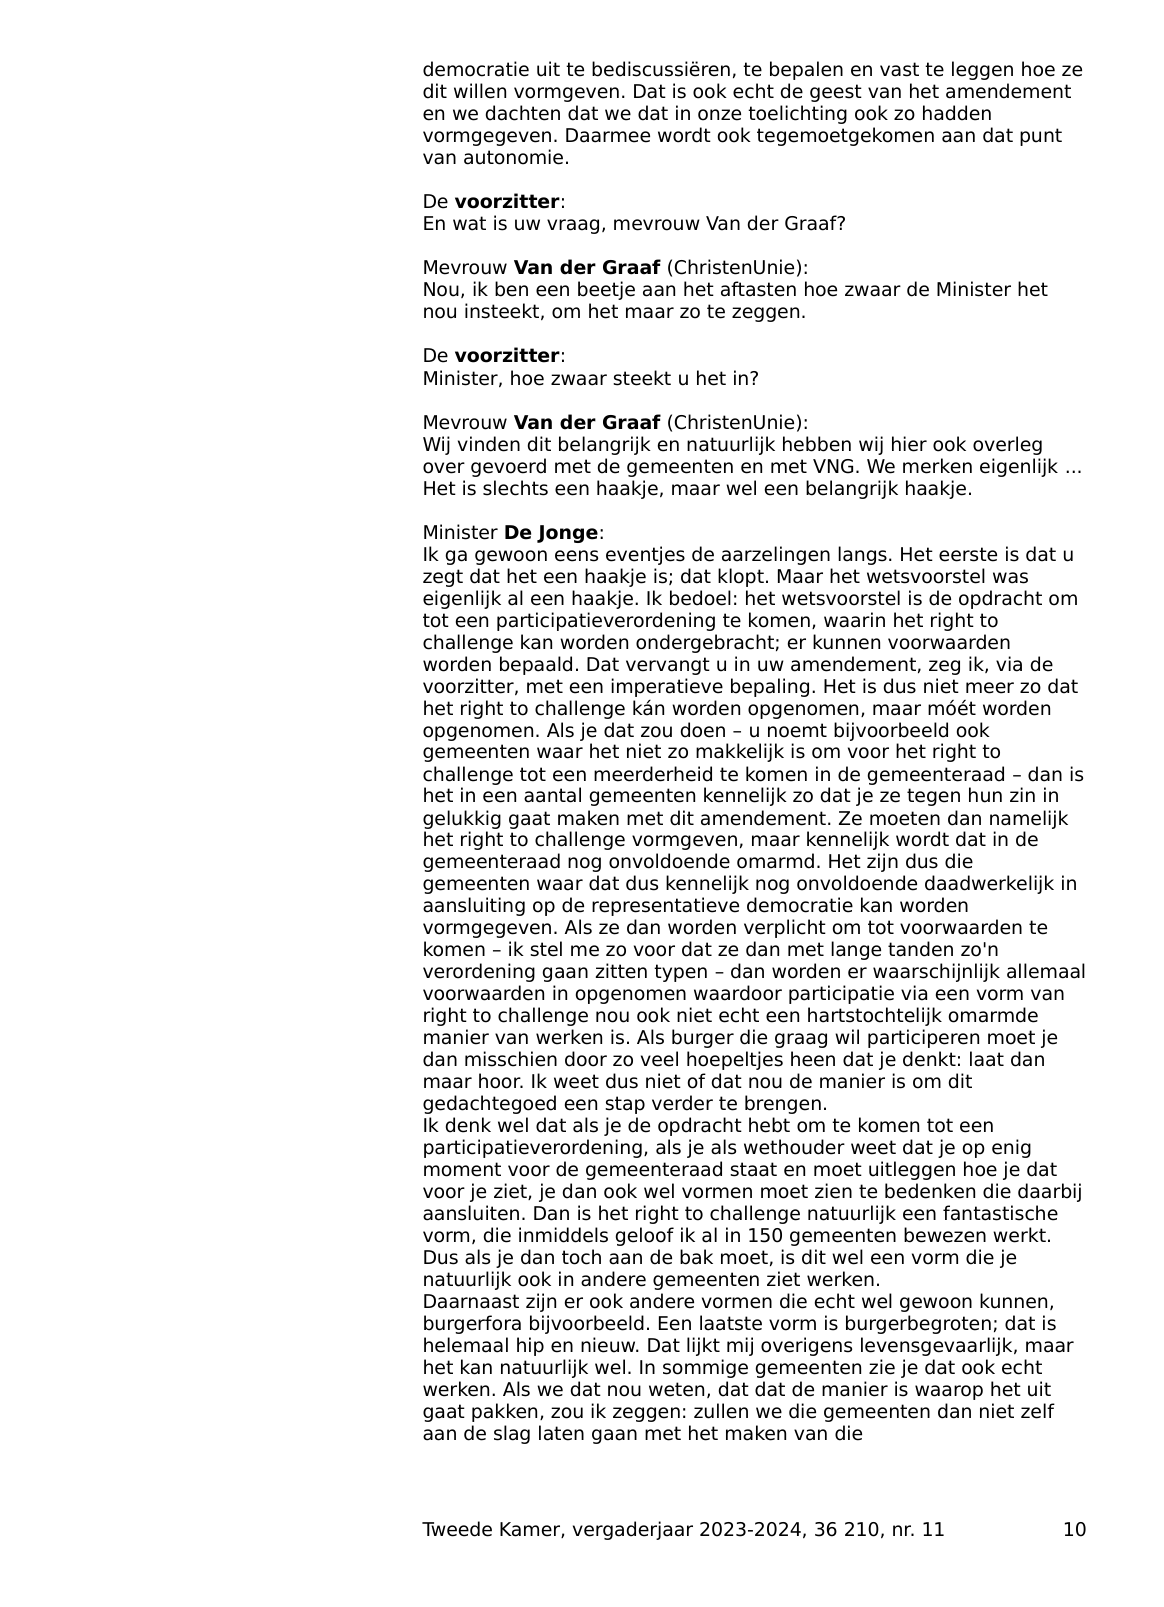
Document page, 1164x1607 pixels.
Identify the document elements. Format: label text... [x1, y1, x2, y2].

text De voorzitter: [422, 191, 1087, 213]
text Mevrouw Van der Graaf (ChristenUnie): [422, 412, 1087, 433]
text democratie uit te bediscussiëren, te bepalen en vast te leggen hoe ze dit willen vormgeven. Dat is ook echt de geest van het amendement en we dachten dat we dat in onze toelichting ook zo hadden vormgegeven. Daarmee wordt ook tegemoetgekomen aan dat punt van autonomie. [422, 59, 1087, 169]
text Wij vinden dit belangrijk en natuurlijk hebben wij hier ook overleg over gevoerd met de gemeenten en met VNG. We merken eigenlijk ... Het is slechts een haakje, maar wel een belangrijk haakje. [422, 433, 1087, 499]
text En wat is uw vraag, mevrouw Van der Graaf? [422, 213, 1087, 235]
text Nou, ik ben een beetje aan het aftasten hoe zwaar de Minister het nou insteekt, om het maar zo te zeggen. [422, 279, 1087, 323]
text Ik ga gewoon eens eventjes de aarzelingen langs. Het eerste is dat u zegt dat het een haakje is; dat klopt. Maar het wetsvoorstel was eigenlijk al een haakje. Ik bedoel: het wetsvoorstel is de opdracht om tot een participatieverordening te komen, waarin het right to challenge kan worden ondergebracht; er kunnen voorwaarden worden bepaald. Dat vervangt u in uw amendement, zeg ik, via de voorzitter, met een imperatieve bepaling. Het is dus niet meer zo dat het right to challenge kán worden opgenomen, maar móét worden opgenomen. Als je dat zou doen – u noemt bijvoorbeeld ook gemeenten waar het niet zo makkelijk is om voor het right to challenge tot een meerderheid te komen in de gemeenteraad – dan is het in een aantal gemeenten kennelijk zo dat je ze tegen hun zin in gelukkig gaat maken met dit amendement. Ze moeten dan namelijk het right to challenge vormgeven, maar kennelijk wordt dat in de gemeenteraad nog onvoldoende omarmd. Het zijn dus die gemeenten waar dat dus kennelijk nog onvoldoende daadwerkelijk in aansluiting op de representatieve democratie kan worden vormgegeven. Als ze dan worden verplicht om tot voorwaarden te komen – ik stel me zo voor dat ze dan met lange tanden zo'n verordening gaan zitten typen – dan worden er waarschijnlijk allemaal voorwaarden in opgenomen waardoor participatie via een vorm van right to challenge nou ook niet echt een hartstochtelijk omarmde manier van werken is. Als burger die graag wil participeren moet je dan misschien door zo veel hoepeltjes heen dat je denkt: laat dan maar hoor. Ik weet dus niet of dat nou de manier is om dit gedachtegoed een stap verder te brengen. [422, 544, 1087, 1115]
text Minister, hoe zwaar steekt u het in? [422, 367, 1087, 389]
text De voorzitter: [422, 345, 1087, 367]
text Ik denk wel dat als je de opdracht hebt om te komen tot een participatieverordening, als je als wethouder weet dat je op enig moment voor de gemeenteraad staat en moet uitleggen hoe je dat voor je ziet, je dan ook wel vormen moet zien te bedenken die daarbij aansluiten. Dan is het right to challenge natuurlijk een fantastische vorm, die inmiddels geloof ik al in 150 gemeenten bewezen werkt. Dus als je dan toch aan de bak moet, is dit wel een vorm die je natuurlijk ook in andere gemeenten ziet werken. [422, 1115, 1087, 1291]
text Daarnaast zijn er ook andere vormen die echt wel gewoon kunnen, burgerfora bijvoorbeeld. Een laatste vorm is burgerbegroten; dat is helemaal hip en nieuw. Dat lijkt mij overigens levensgevaarlijk, maar het kan natuurlijk wel. In sommige gemeenten zie je dat ook echt werken. Als we dat nou weten, dat dat de manier is waarop het uit gaat pakken, zou ik zeggen: zullen we die gemeenten dan niet zelf aan de slag laten gaan met het maken van die [422, 1291, 1087, 1445]
text Minister De Jonge: [422, 522, 1087, 544]
text Mevrouw Van der Graaf (ChristenUnie): [422, 257, 1087, 279]
